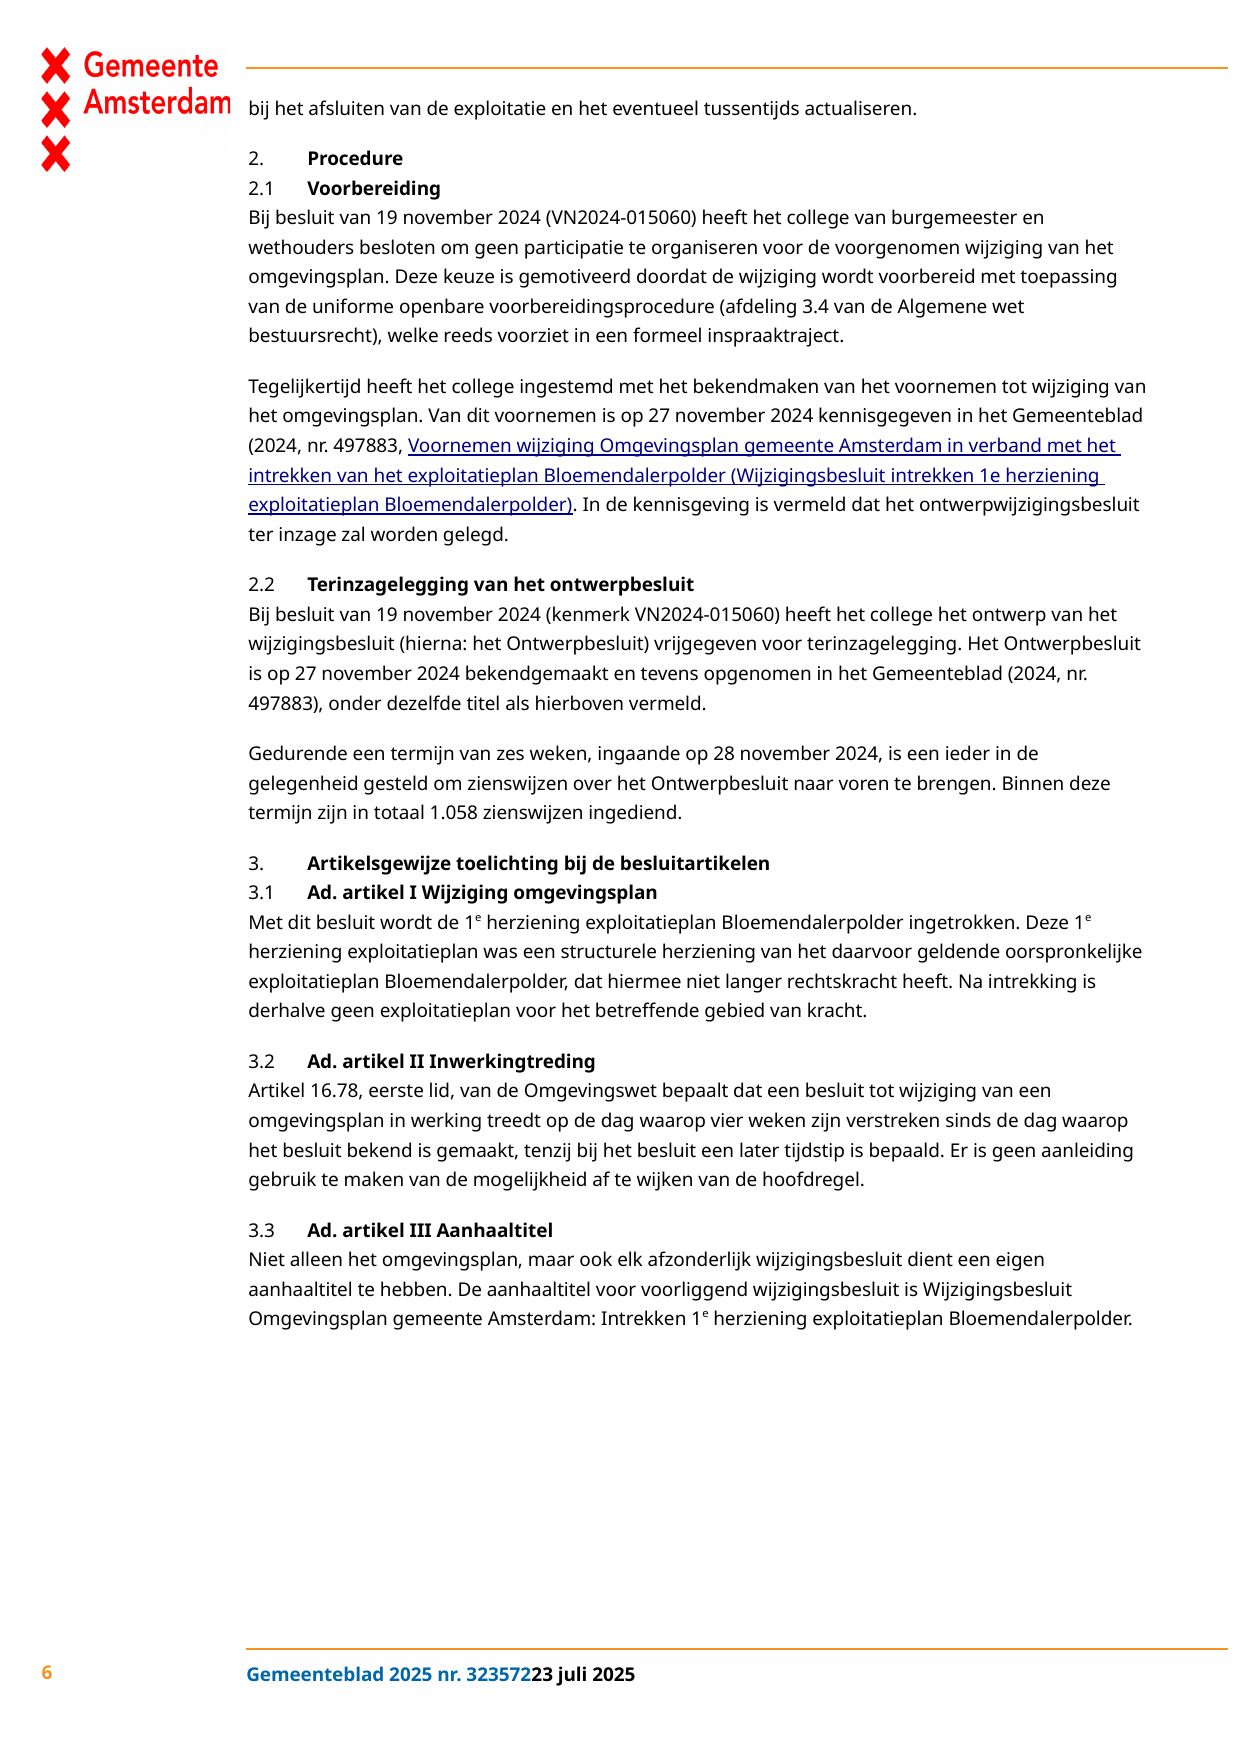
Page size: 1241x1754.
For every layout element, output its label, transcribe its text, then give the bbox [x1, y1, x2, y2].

list Artikelsgewijze toelichting bij de besluitartikelen [248, 850, 1152, 876]
text Tegelijkertijd heeft het college ingestemd met het bekendmaken van het voornemen tot wijziging van het omgevingsplan. Van dit voornemen is op 27 november 2024 kennisgegeven in het Gemeenteblad (2024, nr. 497883, Voornemen wijziging Omgevingsplan gemeente Amsterdam in verband met het intrekken van het exploitatieplan Bloemendalerpolder (Wijzigingsbesluit intrekken 1e herziening exploitatieplan Bloemendalerpolder). In de kennisgeving is vermeld dat het ontwerpwijzigingsbesluit ter inzage zal worden gelegd. [248, 373, 1152, 547]
list Procedure [248, 145, 1152, 171]
text Niet alleen het omgevingsplan, maar ook elk afzonderlijk wijzigingsbesluit dient een eigen aanhaaltitel te hebben. De aanhaaltitel voor voorliggend wijzigingsbesluit is Wijzigingsbesluit Omgevingsplan gemeente Amsterdam: Intrekken 1e herziening exploitatieplan Bloemendalerpolder. [248, 1246, 1152, 1331]
text Bij besluit van 19 november 2024 (VN2024-015060) heeft het college van burgemeester en wethouders besloten om geen participatie te organiseren voor de voorgenomen wijziging van het omgevingsplan. Deze keuze is gemotiveerd doordat de wijziging wordt voorbereid met toepassing van de uniforme openbare voorbereidingsprocedure (afdeling 3.4 van de Algemene wet bestuursrecht), welke reeds voorziet in een formeel inspraaktraject. [248, 204, 1152, 348]
text Met dit besluit wordt de 1e herziening exploitatieplan Bloemendalerpolder ingetrokken. Deze 1e herziening exploitatieplan was een structurele herziening van het daarvoor geldende oorspronkelijke exploitatieplan Bloemendalerpolder, dat hiermee niet langer rechtskracht heeft. Na intrekking is derhalve geen exploitatieplan voor het betreffende gebied van kracht. [248, 909, 1152, 1023]
list Ad. artikel I Wijziging omgevingsplan [248, 879, 1152, 905]
list Voorbereiding [248, 175, 1152, 201]
picture [41, 47, 231, 172]
text Artikel 16.78, eerste lid, van de Omgevingswet bepaalt dat een besluit tot wijziging van een omgevingsplan in werking treedt op de dag waarop vier weken zijn verstreken sinds de dag waarop het besluit bekend is gemaakt, tenzij bij het besluit een later tijdstip is bepaald. Er is geen aanleiding gebruik te maken van de mogelijkheid af te wijken van de hoofdregel. [248, 1078, 1152, 1192]
list Terinzagelegging van het ontwerpbesluit [248, 571, 1152, 597]
text Bij besluit van 19 november 2024 (kenmerk VN2024-015060) heeft het college het ontwerp van het wijzigingsbesluit (hierna: het Ontwerpbesluit) vrijgegeven voor terinzagelegging. Het Ontwerpbesluit is op 27 november 2024 bekendgemaakt en tevens opgenomen in het Gemeenteblad (2024, nr. 497883), onder dezelfde titel als hierboven vermeld. [248, 601, 1152, 716]
text bij het afsluiten van de exploitatie en het eventueel tussentijds actualiseren. [248, 95, 1152, 121]
list Ad. artikel III Aanhaaltitel [248, 1217, 1152, 1243]
text Gedurende een termijn van zes weken, ingaande op 28 november 2024, is een ieder in de gelegenheid gesteld om zienswijzen over het Ontwerpbesluit naar voren te brengen. Binnen deze termijn zijn in totaal 1.058 zienswijzen ingediend. [248, 740, 1152, 825]
list Ad. artikel II Inwerkingtreding [248, 1048, 1152, 1074]
